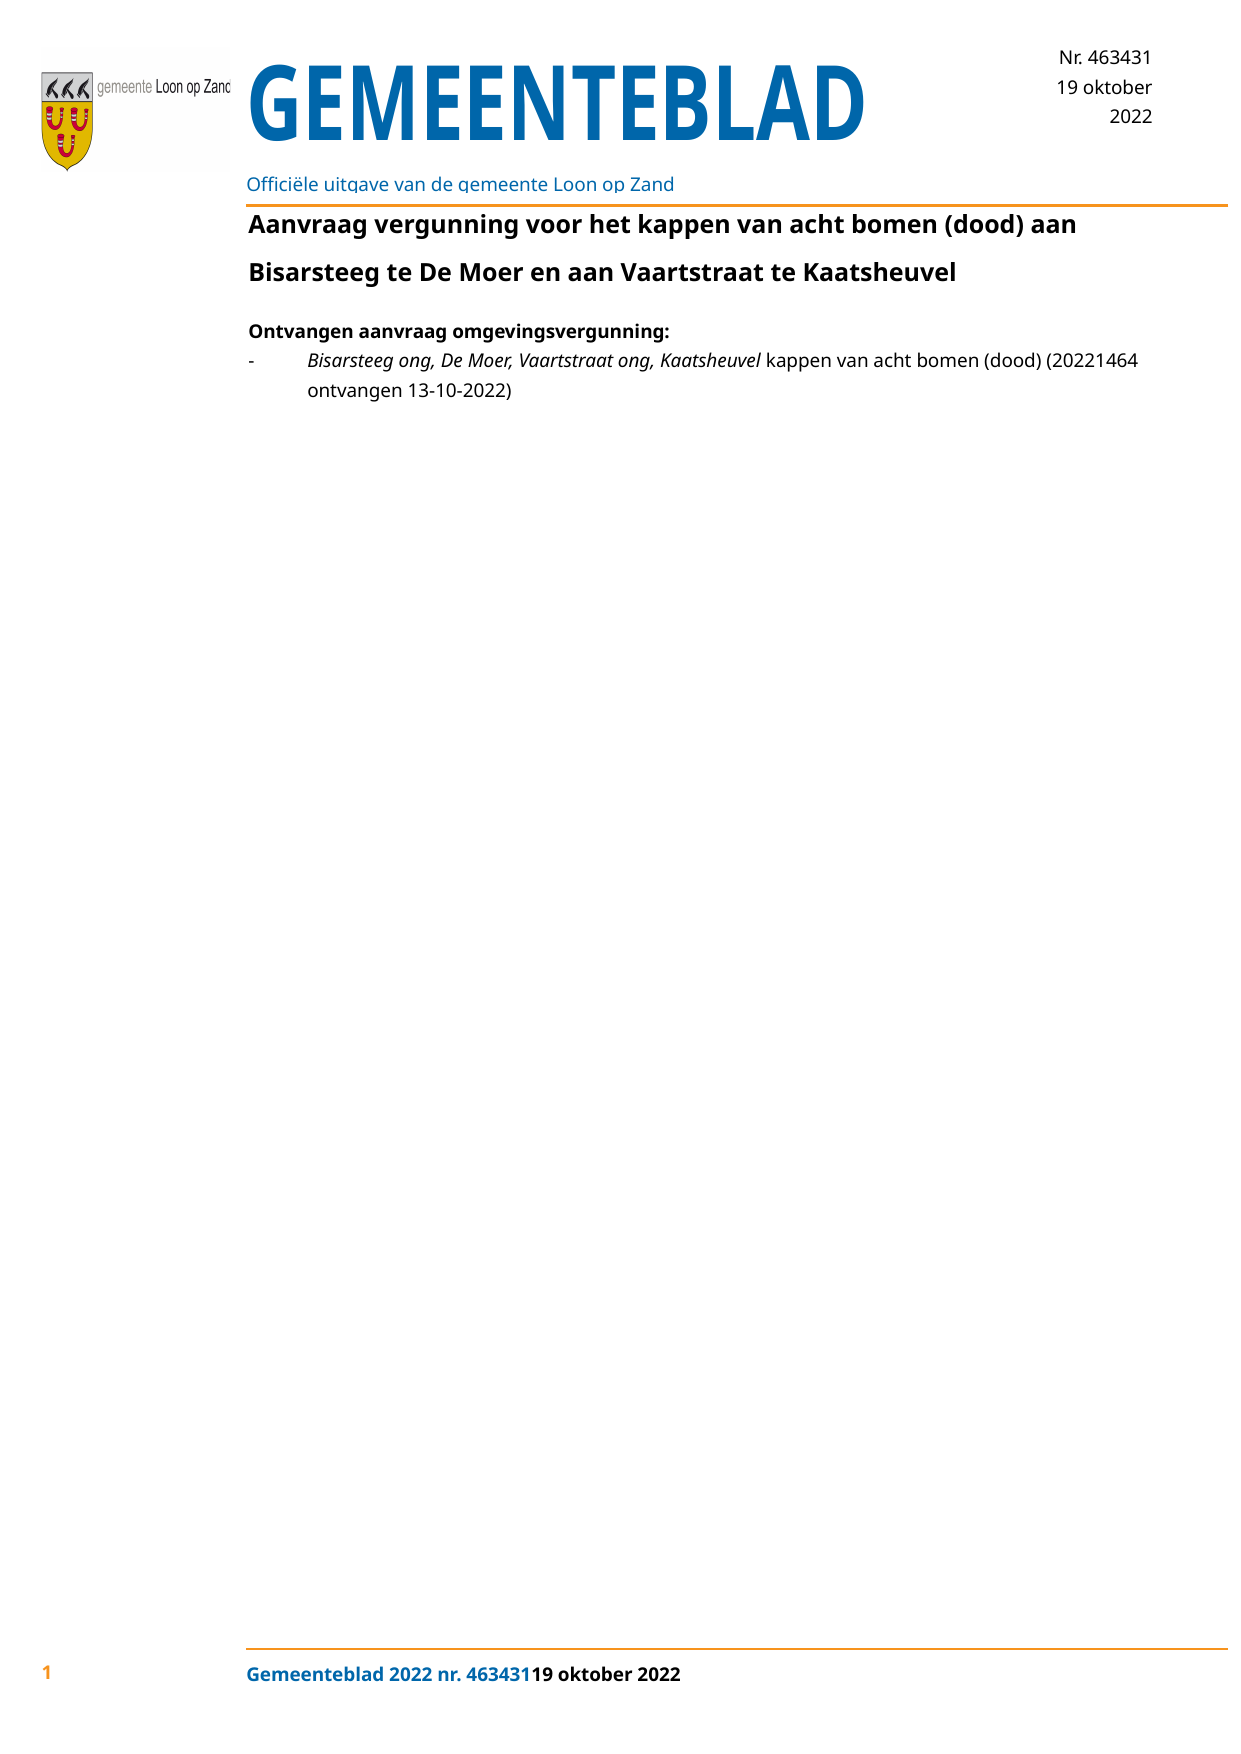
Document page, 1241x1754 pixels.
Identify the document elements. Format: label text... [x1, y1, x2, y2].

text Ontvangen aanvraag omgevingsvergunning: [248, 318, 1152, 344]
text Aanvraag vergunning voor het kappen van acht bomen (dood) aan Bisarsteeg te De Moer en aan Vaartstraat te Kaatsheuvel [248, 207, 1152, 288]
picture [41, 47, 231, 172]
list Bisarsteeg ong, De Moer, Vaartstraat ong, Kaatsheuvel kappen van acht bomen (dood) (20221464 ontvangen 13-10-2022) [248, 347, 1152, 403]
